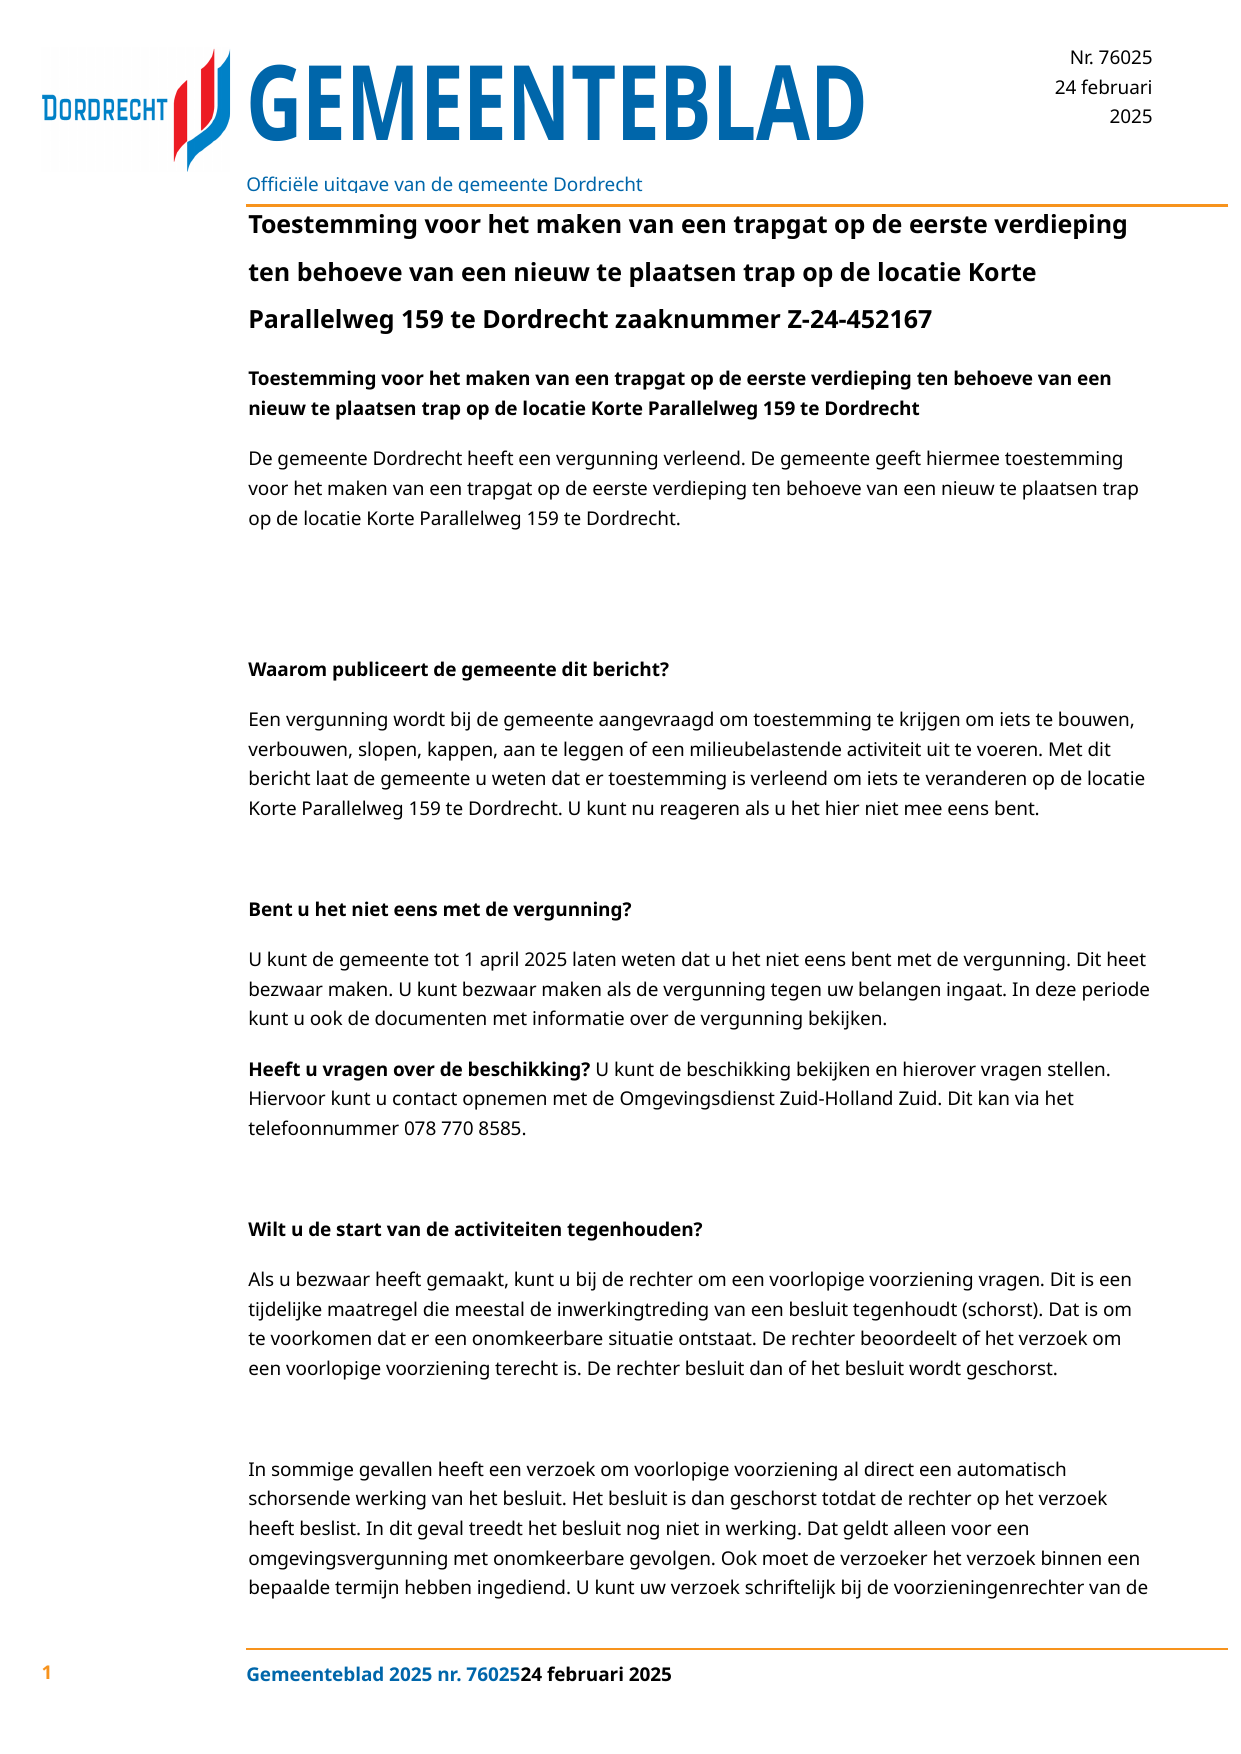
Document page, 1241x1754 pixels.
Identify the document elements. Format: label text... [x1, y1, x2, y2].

text Wilt u de start van de activiteiten tegenhouden? [248, 1216, 1152, 1242]
text Heeft u vragen over de beschikking? U kunt de beschikking bekijken en hierover vragen stellen. Hiervoor kunt u contact opnemen met de Omgevingsdienst Zuid-Holland Zuid. Dit kan via het telefoonnummer 078 770 8585. [248, 1056, 1152, 1141]
text U kunt de gemeente tot 1 april 2025 laten weten dat u het niet eens bent met de vergunning. Dit heet bezwaar maken. U kunt bezwaar maken als de vergunning tegen uw belangen ingaat. In deze periode kunt u ook de documenten met informatie over de vergunning bekijken. [248, 946, 1152, 1031]
text Toestemming voor het maken van een trapgat op de eerste verdieping ten behoeve van een nieuw te plaatsen trap op de locatie Korte Parallelweg 159 te Dordrecht [248, 366, 1152, 421]
text De gemeente Dordrecht heeft een vergunning verleend. De gemeente geeft hiermee toestemming voor het maken van een trapgat op de eerste verdieping ten behoeve van een nieuw te plaatsen trap op de locatie Korte Parallelweg 159 te Dordrecht. [248, 446, 1152, 530]
text Een vergunning wordt bij de gemeente aangevraagd om toestemming te krijgen om iets te bouwen, verbouwen, slopen, kappen, aan te leggen of een milieubelastende activiteit uit te voeren. Met dit bericht laat de gemeente u weten dat er toestemming is verleend om iets te veranderen op de locatie Korte Parallelweg 159 te Dordrecht. U kunt nu reageren als u het hier niet mee eens bent. [248, 706, 1152, 821]
picture [41, 47, 231, 172]
text In sommige gevallen heeft een verzoek om voorlopige voorziening al direct een automatisch schorsende werking van het besluit. Het besluit is dan geschorst totdat de rechter op het verzoek heeft beslist. In dit geval treedt het besluit nog niet in werking. Dat geldt alleen voor een omgevingsvergunning met onomkeerbare gevolgen. Ook moet de verzoeker het verzoek binnen een bepaalde termijn hebben ingediend. U kunt uw verzoek schriftelijk bij de voorzieningenrechter van de [248, 1456, 1152, 1600]
text Toestemming voor het maken van een trapgat op de eerste verdieping ten behoeve van een nieuw te plaatsen trap op de locatie Korte Parallelweg 159 te Dordrecht zaaknummer Z-24-452167 [248, 207, 1152, 336]
text Als u bezwaar heeft gemaakt, kunt u bij de rechter om een voorlopige voorziening vragen. Dit is een tijdelijke maatregel die meestal de inwerkingtreding van een besluit tegenhoudt (schorst). Dat is om te voorkomen dat er een onomkeerbare situatie ontstaat. De rechter beoordeelt of het verzoek om een voorlopige voorziening terecht is. De rechter besluit dan of het besluit wordt geschorst. [248, 1266, 1152, 1381]
text Waarom publiceert de gemeente dit bericht? [248, 656, 1152, 682]
text Bent u het niet eens met de vergunning? [248, 896, 1152, 922]
